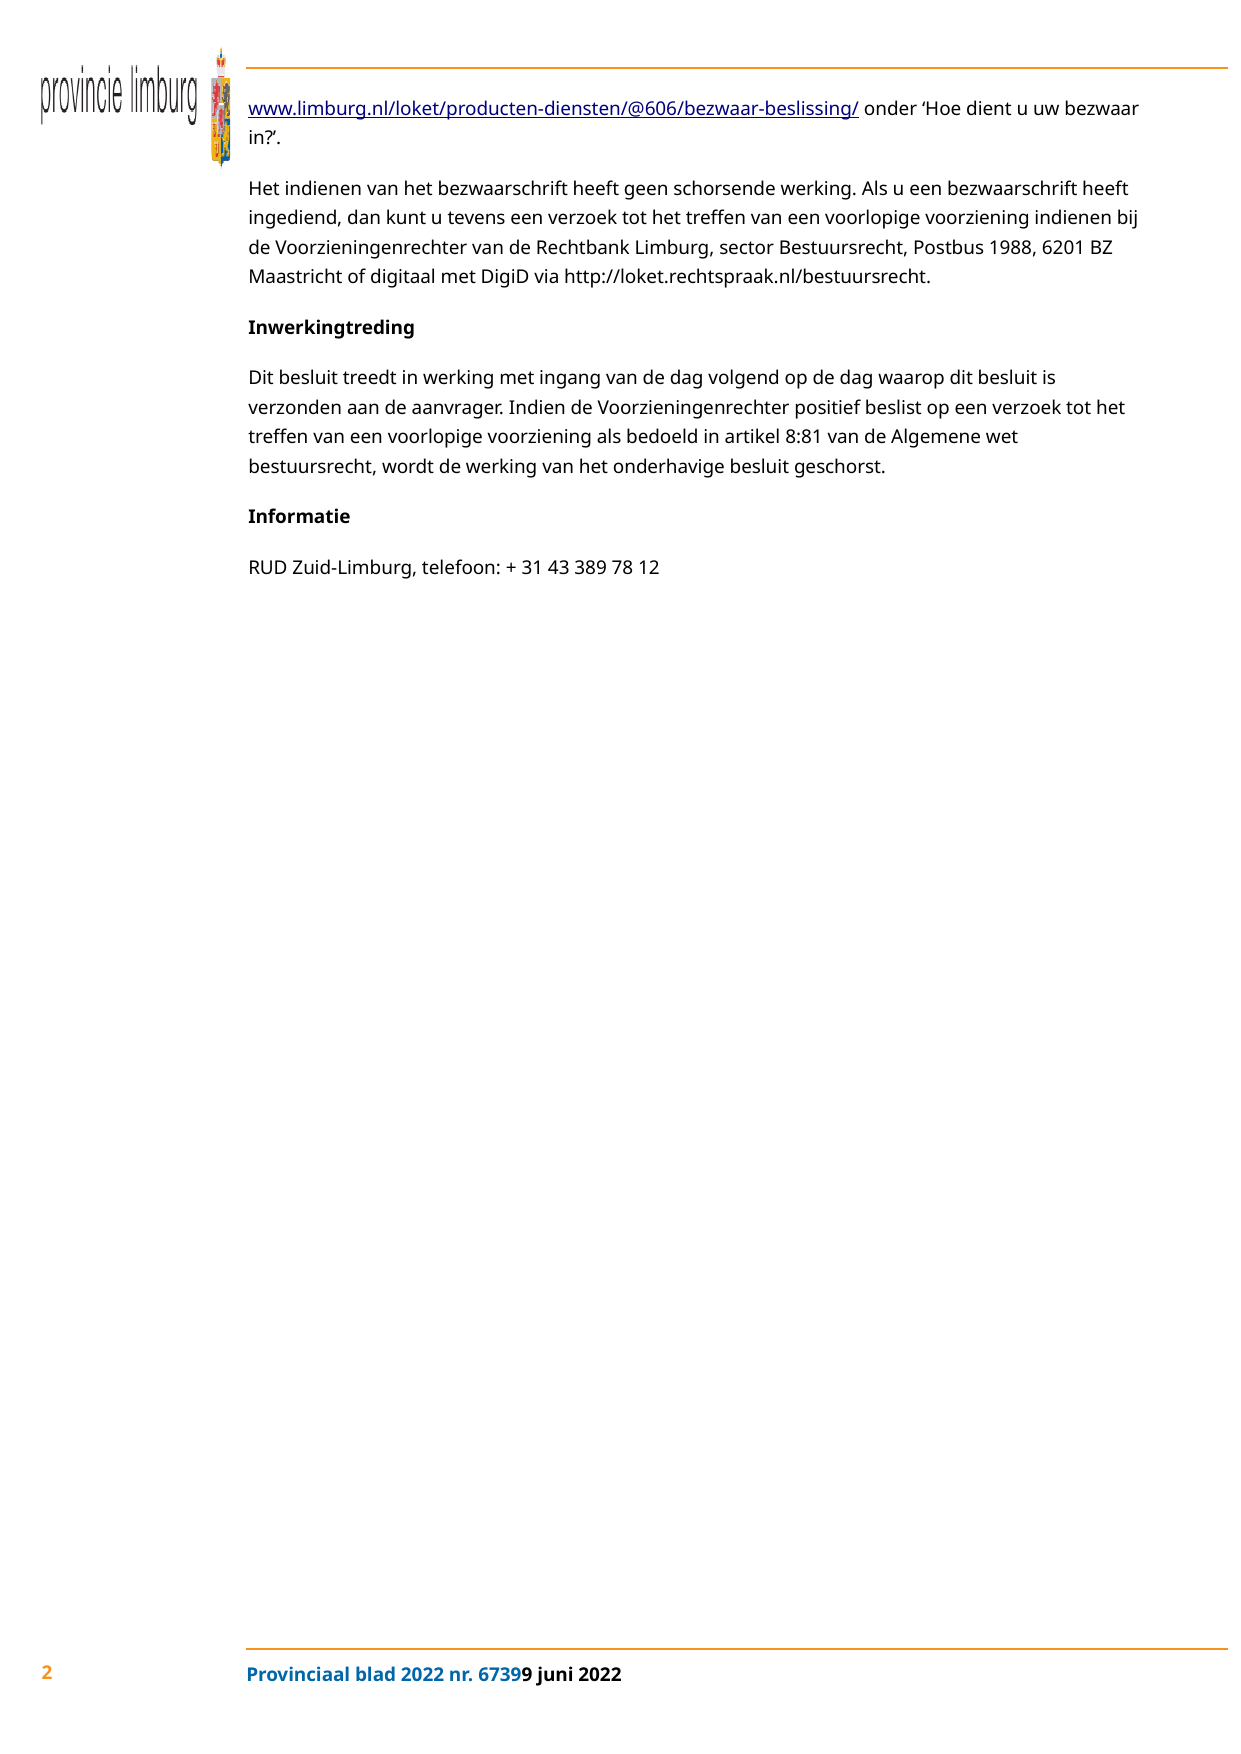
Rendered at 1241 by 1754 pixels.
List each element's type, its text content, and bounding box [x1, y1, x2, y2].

text RUD Zuid-Limburg, telefoon: + 31 43 389 78 12 [248, 554, 1152, 580]
text Inwerkingtreding [248, 314, 1152, 340]
text www.limburg.nl/loket/producten-diensten/@606/bezwaar-beslissing/ onder ‘Hoe dient u uw bezwaar in?’. [248, 95, 1152, 150]
text Informatie [248, 503, 1152, 529]
text Dit besluit treedt in werking met ingang van de dag volgend op de dag waarop dit besluit is verzonden aan de aanvrager. Indien de Voorzieningenrechter positief beslist op een verzoek tot het treffen van een voorlopige voorziening als bedoeld in artikel 8:81 van de Algemene wet bestuursrecht, wordt de werking van het onderhavige besluit geschorst. [248, 364, 1152, 479]
text Het indienen van het bezwaarschrift heeft geen schorsende werking. Als u een bezwaarschrift heeft ingediend, dan kunt u tevens een verzoek tot het treffen van een voorlopige voorziening indienen bij de Voorzieningenrechter van de Rechtbank Limburg, sector Bestuursrecht, Postbus 1988, 6201 BZ Maastricht of digitaal met DigiD via http://loket.rechtspraak.nl/bestuursrecht. [248, 175, 1152, 289]
picture [41, 47, 231, 172]
